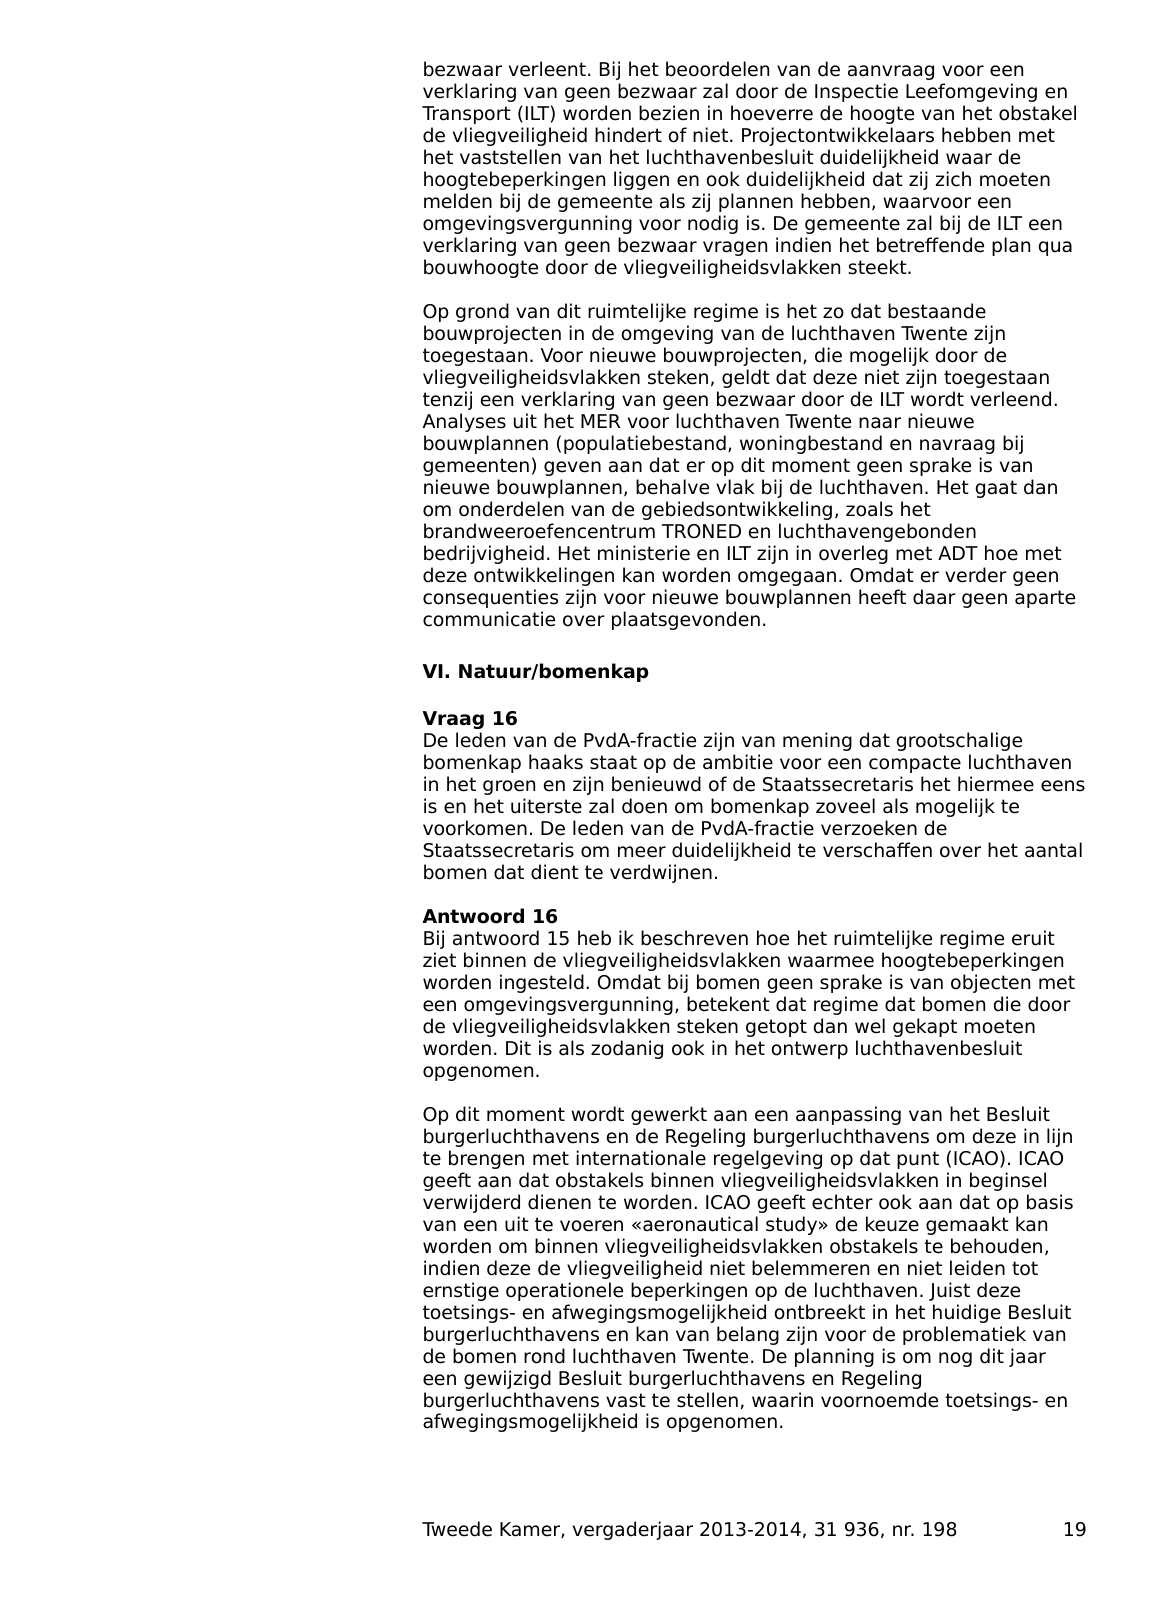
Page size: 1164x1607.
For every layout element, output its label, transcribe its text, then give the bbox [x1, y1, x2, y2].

text bezwaar verleent. Bij het beoordelen van de aanvraag voor een verklaring van geen bezwaar zal door de Inspectie Leefomgeving en Transport (ILT) worden bezien in hoeverre de hoogte van het obstakel de vliegveiligheid hindert of niet. Projectontwikkelaars hebben met het vaststellen van het luchthavenbesluit duidelijkheid waar de hoogtebeperkingen liggen en ook duidelijkheid dat zij zich moeten melden bij de gemeente als zij plannen hebben, waarvoor een omgevingsvergunning voor nodig is. De gemeente zal bij de ILT een verklaring van geen bezwaar vragen indien het betreffende plan qua bouwhoogte door de vliegveiligheidsvlakken steekt. [422, 59, 1087, 279]
text Vraag 16 [422, 708, 1087, 730]
text Bij antwoord 15 heb ik beschreven hoe het ruimtelijke regime eruit ziet binnen de vliegveiligheidsvlakken waarmee hoogtebeperkingen worden ingesteld. Omdat bij bomen geen sprake is van objecten met een omgevingsvergunning, betekent dat regime dat bomen die door de vliegveiligheidsvlakken steken getopt dan wel gekapt moeten worden. Dit is als zodanig ook in het ontwerp luchthavenbesluit opgenomen. [422, 928, 1087, 1082]
text Op grond van dit ruimtelijke regime is het zo dat bestaande bouwprojecten in de omgeving van de luchthaven Twente zijn toegestaan. Voor nieuwe bouwprojecten, die mogelijk door de vliegveiligheidsvlakken steken, geldt dat deze niet zijn toegestaan tenzij een verklaring van geen bezwaar door de ILT wordt verleend. Analyses uit het MER voor luchthaven Twente naar nieuwe bouwplannen (populatiebestand, woningbestand en navraag bij gemeenten) geven aan dat er op dit moment geen sprake is van nieuwe bouwplannen, behalve vlak bij de luchthaven. Het gaat dan om onderdelen van de gebiedsontwikkeling, zoals het brandweeroefencentrum TRONED en luchthavengebonden bedrijvigheid. Het ministerie en ILT zijn in overleg met ADT hoe met deze ontwikkelingen kan worden omgegaan. Omdat er verder geen consequenties zijn voor nieuwe bouwplannen heeft daar geen aparte communicatie over plaatsgevonden. [422, 301, 1087, 631]
text Antwoord 16 [422, 906, 1087, 928]
subtitle VI. Natuur/bomenkap [422, 661, 1087, 683]
text Op dit moment wordt gewerkt aan een aanpassing van het Besluit burgerluchthavens en de Regeling burgerluchthavens om deze in lijn te brengen met internationale regelgeving op dat punt (ICAO). ICAO geeft aan dat obstakels binnen vliegveiligheidsvlakken in beginsel verwijderd dienen te worden. ICAO geeft echter ook aan dat op basis van een uit te voeren «aeronautical study» de keuze gemaakt kan worden om binnen vliegveiligheidsvlakken obstakels te behouden, indien deze de vliegveiligheid niet belemmeren en niet leiden tot ernstige operationele beperkingen op de luchthaven. Juist deze toetsings- en afwegingsmogelijkheid ontbreekt in het huidige Besluit burgerluchthavens en kan van belang zijn voor de problematiek van de bomen rond luchthaven Twente. De planning is om nog dit jaar een gewijzigd Besluit burgerluchthavens en Regeling burgerluchthavens vast te stellen, waarin voornoemde toetsings- en afwegingsmogelijkheid is opgenomen. [422, 1104, 1087, 1433]
text De leden van de PvdA-fractie zijn van mening dat grootschalige bomenkap haaks staat op de ambitie voor een compacte luchthaven in het groen en zijn benieuwd of de Staatssecretaris het hiermee eens is en het uiterste zal doen om bomenkap zoveel als mogelijk te voorkomen. De leden van de PvdA-fractie verzoeken de Staatssecretaris om meer duidelijkheid te verschaffen over het aantal bomen dat dient te verdwijnen. [422, 730, 1087, 883]
